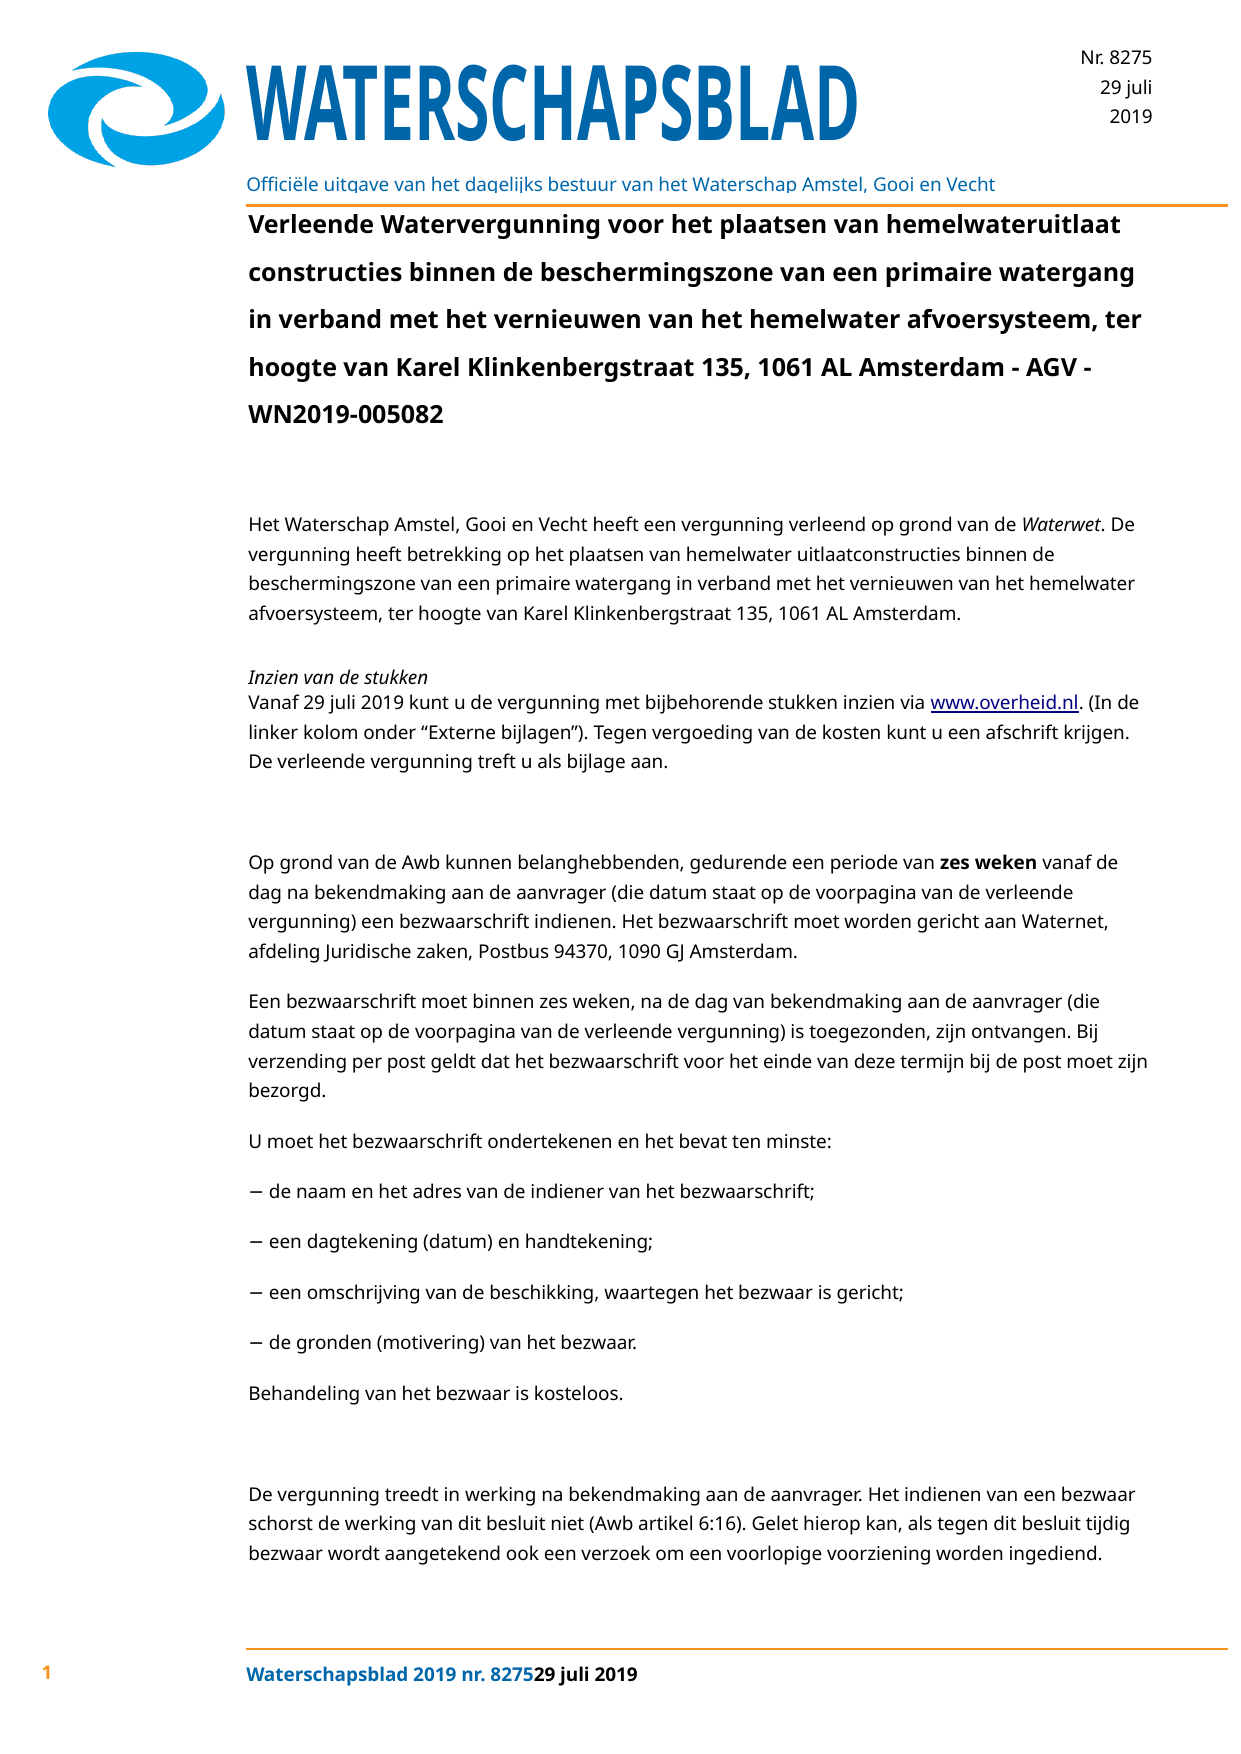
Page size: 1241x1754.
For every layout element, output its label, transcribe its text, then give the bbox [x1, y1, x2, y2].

text Behandeling van het bezwaar is kosteloos. [248, 1380, 1152, 1406]
text − de gronden (motivering) van het bezwaar. [248, 1329, 1152, 1355]
text Een bezwaarschrift moet binnen zes weken, na de dag van bekendmaking aan de aanvrager (die datum staat op de voorpagina van de verleende vergunning) is toegezonden, zijn ontvangen. Bij verzending per post geldt dat het bezwaarschrift voor het einde van deze termijn bij de post moet zijn bezorgd. [248, 989, 1152, 1103]
text U moet het bezwaarschrift ondertekenen en het bevat ten minste: [248, 1128, 1152, 1154]
text − een omschrijving van de beschikking, waartegen het bezwaar is gericht; [248, 1279, 1152, 1305]
text − de naam en het adres van de indiener van het bezwaarschrift; [248, 1178, 1152, 1204]
text Vanaf 29 juli 2019 kunt u de vergunning met bijbehorende stukken inzien via www.overheid.nl. (In de linker kolom onder “Externe bijlagen”). Tegen vergoeding van de kosten kunt u een afschrift krijgen. De verleende vergunning treft u als bijlage aan. [248, 689, 1152, 774]
text Op grond van de Awb kunnen belanghebbenden, gedurende een periode van zes weken vanaf de dag na bekendmaking aan de aanvrager (die datum staat op de voorpagina van de verleende vergunning) een bezwaarschrift indienen. Het bezwaarschrift moet worden gericht aan Waternet, afdeling Juridische zaken, Postbus 94370, 1090 GJ Amsterdam. [248, 849, 1152, 964]
text De vergunning treedt in werking na bekendmaking aan de aanvrager. Het indienen van een bezwaar schorst de werking van dit besluit niet (Awb artikel 6:16). Gelet hierop kan, als tegen dit besluit tijdig bezwaar wordt aangetekend ook een verzoek om een voorlopige voorziening worden ingediend. [248, 1481, 1152, 1566]
text Inzien van de stukken [248, 664, 1152, 689]
text − een dagtekening (datum) en handtekening; [248, 1229, 1152, 1254]
text Verleende Watervergunning voor het plaatsen van hemelwateruitlaat constructies binnen de beschermingszone van een primaire watergang in verband met het vernieuwen van het hemelwater afvoersysteem, ter hoogte van Karel Klinkenbergstraat 135, 1061 AL Amsterdam - AGV - WN2019-005082 [248, 207, 1152, 431]
text Het Waterschap Amstel, Gooi en Vecht heeft een vergunning verleend op grond van de Waterwet. De vergunning heeft betrekking op het plaatsen van hemelwater uitlaatconstructies binnen de beschermingszone van een primaire watergang in verband met het vernieuwen van het hemelwater afvoersysteem, ter hoogte van Karel Klinkenbergstraat 135, 1061 AL Amsterdam. [248, 511, 1152, 626]
picture [41, 47, 231, 172]
